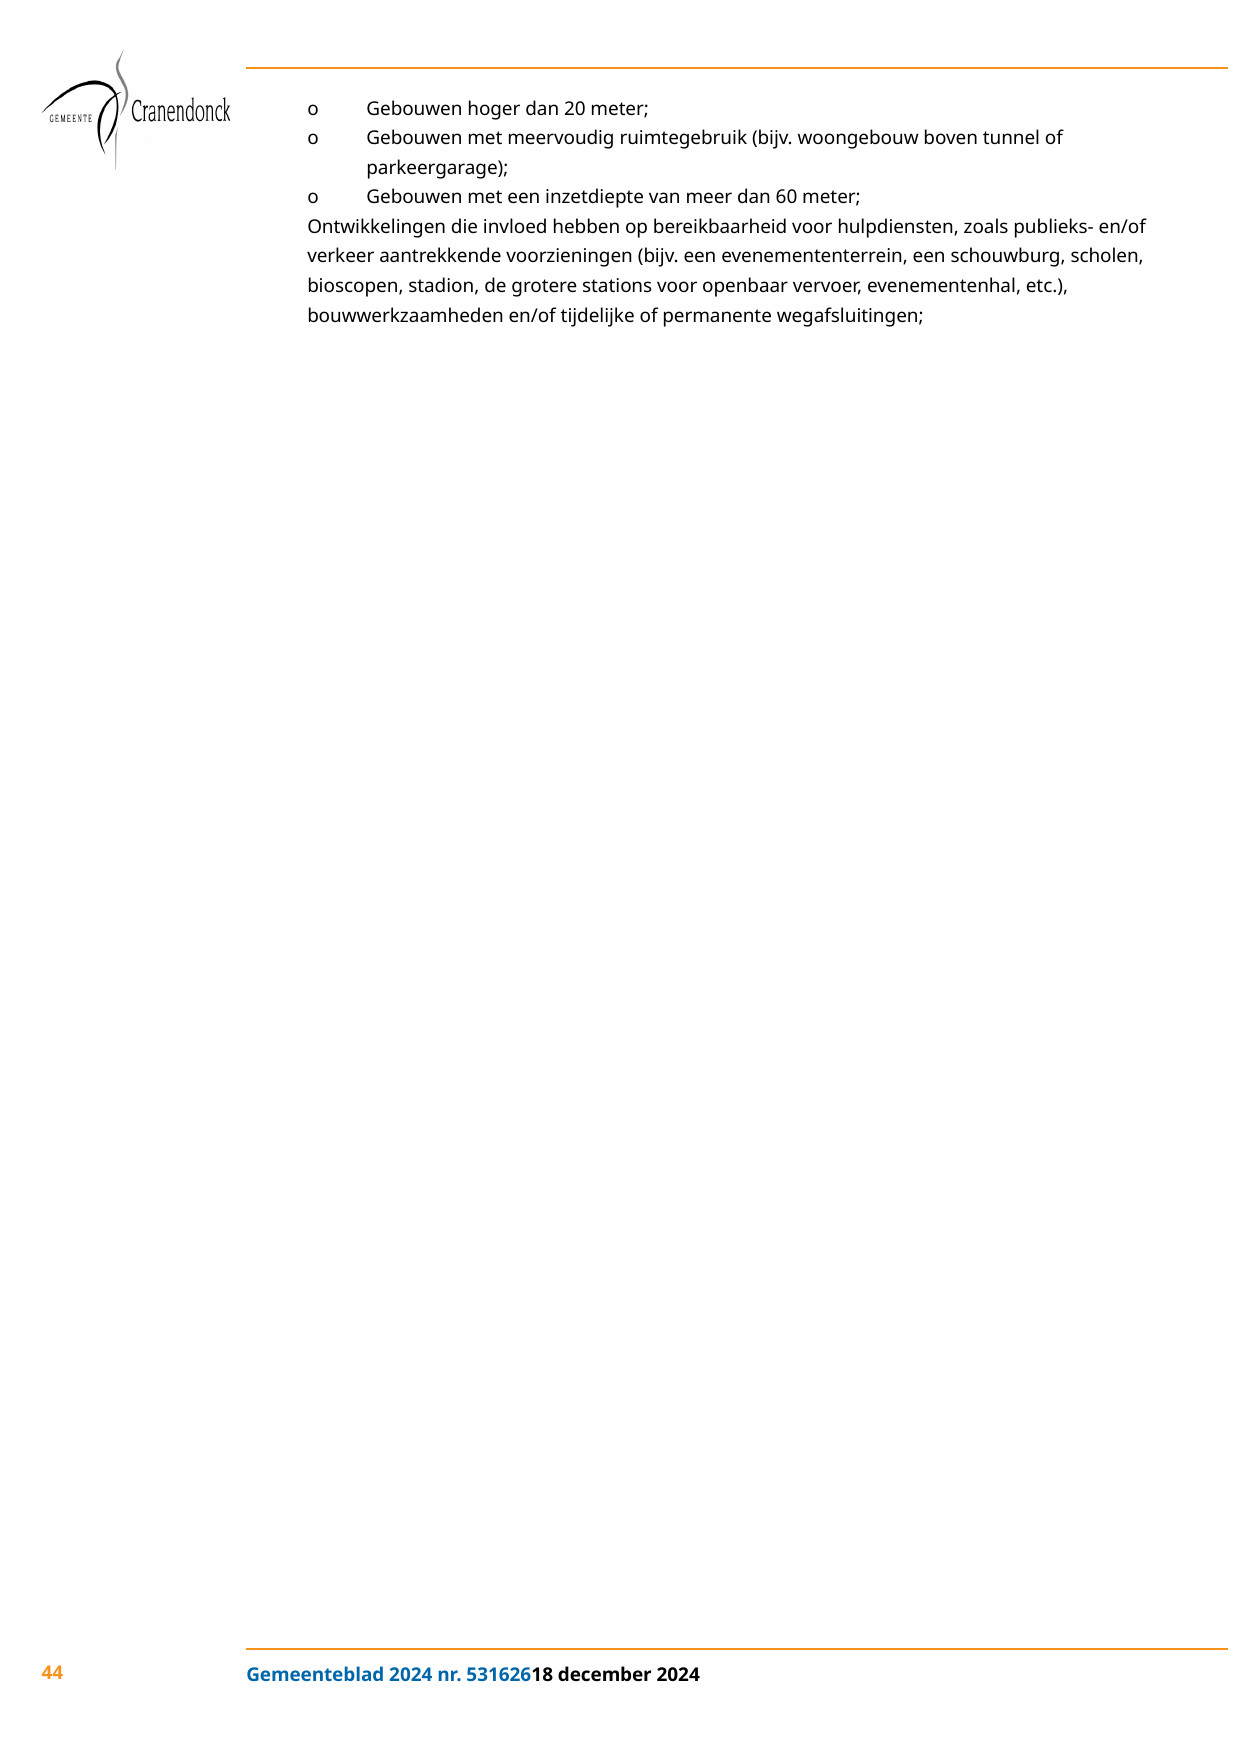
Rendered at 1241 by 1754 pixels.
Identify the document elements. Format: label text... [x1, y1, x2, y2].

list Gebouwen met meervoudig ruimtegebruik (bijv. woongebouw boven tunnel of parkeergarage); [307, 124, 1152, 180]
list Gebouwen met een inzetdiepte van meer dan 60 meter; [307, 183, 1152, 209]
list Gebouwen hoger dan 20 meter; [307, 95, 1152, 121]
list Ontwikkelingen die invloed hebben op bereikbaarheid voor hulpdiensten, zoals publieks- en/of verkeer aantrekkende voorzieningen (bijv. een evenemententerrein, een schouwburg, scholen, bioscopen, stadion, de grotere stations voor openbaar vervoer, evenementenhal, etc.), bouwwerkzaamheden en/of tijdelijke of permanente wegafsluitingen; [248, 213, 1152, 328]
picture [41, 47, 231, 172]
